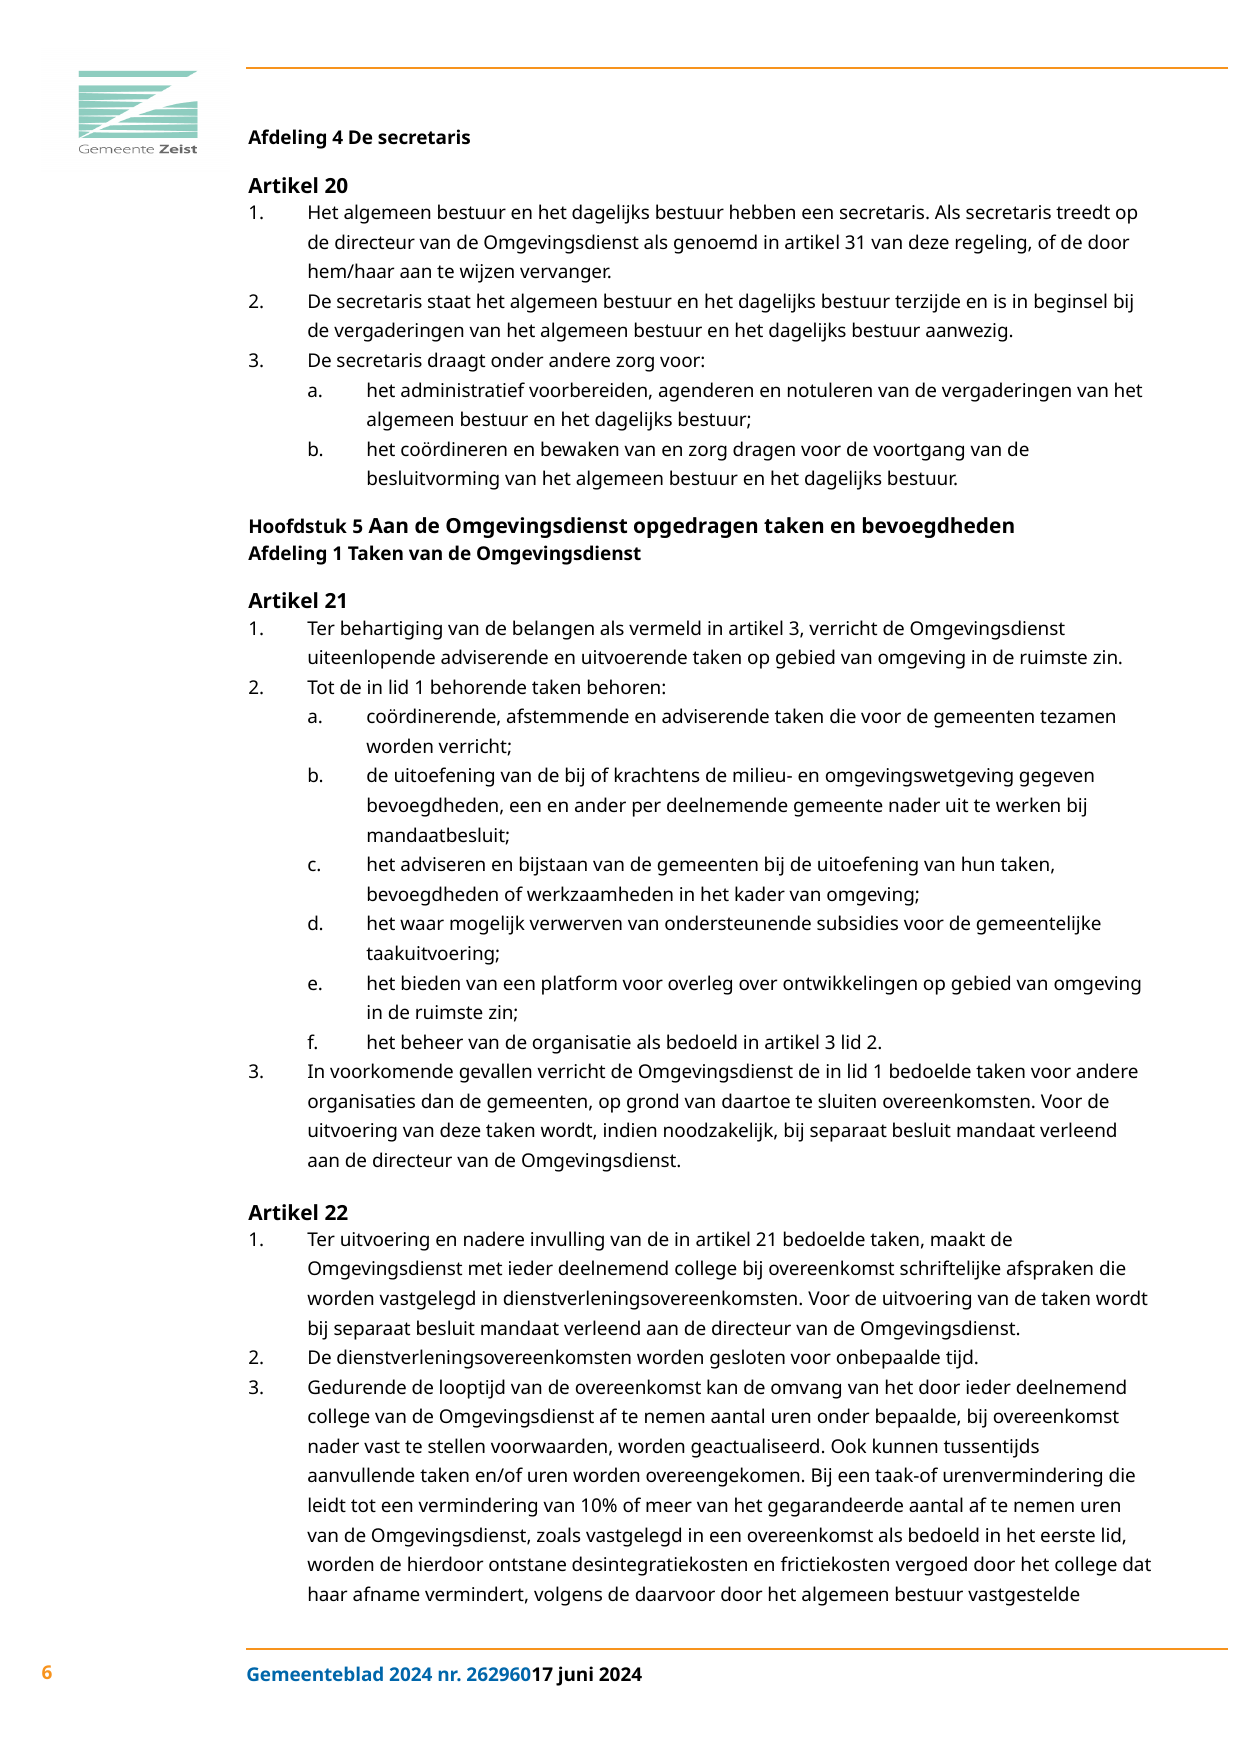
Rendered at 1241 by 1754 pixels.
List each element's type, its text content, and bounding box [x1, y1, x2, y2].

list het beheer van de organisatie als bedoeld in artikel 3 lid 2. [307, 1029, 1152, 1054]
list de uitoefening van de bij of krachtens de milieu- en omgevingswetgeving gegeven bevoegdheden, een en ander per deelnemende gemeente nader uit te werken bij mandaatbesluit; [307, 763, 1152, 847]
list het coördineren en bewaken van en zorg dragen voor de voortgang van de besluitvorming van het algemeen bestuur en het dagelijks bestuur. [307, 436, 1152, 491]
text Afdeling 1 Taken van de Omgevingsdienst [248, 540, 1152, 565]
list Tot de in lid 1 behorende taken behoren: [248, 674, 1152, 699]
text Artikel 22 [248, 1198, 1152, 1226]
picture [41, 47, 231, 172]
list Gedurende de looptijd van de overeenkomst kan de omvang van het door ieder deelnemend college van de Omgevingsdienst af te nemen aantal uren onder bepaalde, bij overeenkomst nader vast te stellen voorwaarden, worden geactualiseerd. Ook kunnen tussentijds aanvullende taken en/of uren worden overeengekomen. Bij een taak-of urenvermindering die leidt tot een vermindering van 10% of meer van het gegarandeerde aantal af te nemen uren van de Omgevingsdienst, zoals vastgelegd in een overeenkomst als bedoeld in het eerste lid, worden de hierdoor ontstane desintegratiekosten en frictiekosten vergoed door het college dat haar afname vermindert, volgens de daarvoor door het algemeen bestuur vastgestelde [248, 1374, 1152, 1607]
list De secretaris draagt onder andere zorg voor: [248, 347, 1152, 373]
list Het algemeen bestuur en het dagelijks bestuur hebben een secretaris. Als secretaris treedt op de directeur van de Omgevingsdienst als genoemd in artikel 31 van deze regeling, of de door hem/haar aan te wijzen vervanger. [248, 199, 1152, 284]
list De secretaris staat het algemeen bestuur en het dagelijks bestuur terzijde en is in beginsel bij de vergaderingen van het algemeen bestuur en het dagelijks bestuur aanwezig. [248, 288, 1152, 343]
text Artikel 21 [248, 586, 1152, 615]
list Ter behartiging van de belangen als vermeld in artikel 3, verricht de Omgevingsdienst uiteenlopende adviserende en uitvoerende taken op gebied van omgeving in de ruimste zin. [248, 615, 1152, 670]
list het adviseren en bijstaan van de gemeenten bij de uitoefening van hun taken, bevoegdheden of werkzaamheden in het kader van omgeving; [307, 851, 1152, 907]
text Artikel 20 [248, 171, 1152, 199]
list het waar mogelijk verwerven van ondersteunende subsidies voor de gemeentelijke taakuitvoering; [307, 911, 1152, 966]
text Hoofdstuk 5 Aan de Omgevingsdienst opgedragen taken en bevoegdheden [248, 511, 1152, 540]
list het bieden van een platform voor overleg over ontwikkelingen op gebied van omgeving in de ruimste zin; [307, 970, 1152, 1025]
text Afdeling 4 De secretaris [248, 124, 1152, 150]
list De dienstverleningsovereenkomsten worden gesloten voor onbepaalde tijd. [248, 1344, 1152, 1370]
list het administratief voorbereiden, agenderen en notuleren van de vergaderingen van het algemeen bestuur en het dagelijks bestuur; [307, 377, 1152, 432]
list Ter uitvoering en nadere invulling van de in artikel 21 bedoelde taken, maakt de Omgevingsdienst met ieder deelnemend college bij overeenkomst schriftelijke afspraken die worden vastgelegd in dienstverleningsovereenkomsten. Voor de uitvoering van de taken wordt bij separaat besluit mandaat verleend aan de directeur van de Omgevingsdienst. [248, 1226, 1152, 1341]
list coördinerende, afstemmende en adviserende taken die voor de gemeenten tezamen worden verricht; [307, 703, 1152, 759]
list In voorkomende gevallen verricht de Omgevingsdienst de in lid 1 bedoelde taken voor andere organisaties dan de gemeenten, op grond van daartoe te sluiten overeenkomsten. Voor de uitvoering van deze taken wordt, indien noodzakelijk, bij separaat besluit mandaat verleend aan de directeur van de Omgevingsdienst. [248, 1058, 1152, 1173]
